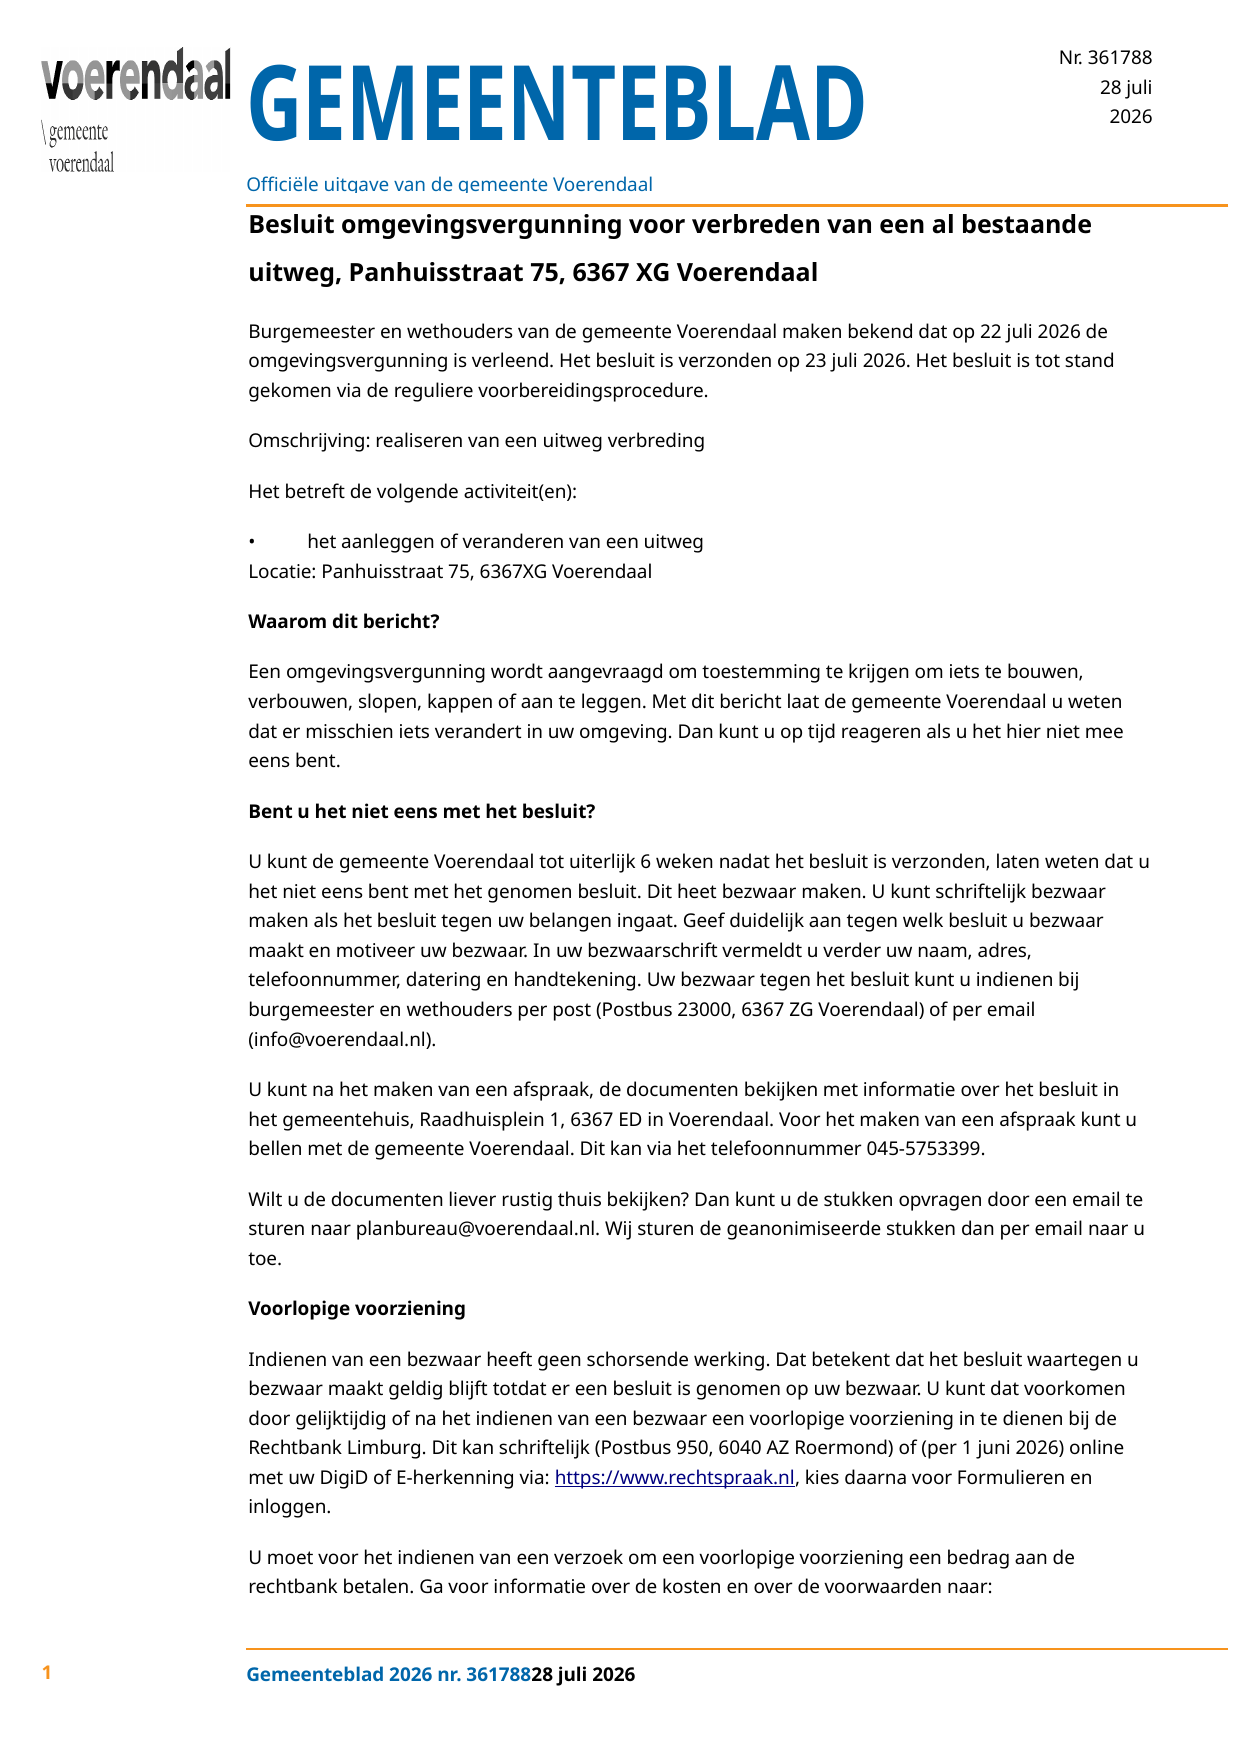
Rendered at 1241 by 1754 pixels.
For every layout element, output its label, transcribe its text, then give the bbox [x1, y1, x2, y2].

text Waarom dit bericht? [248, 608, 1152, 634]
text Omschrijving: realiseren van een uitweg verbreding [248, 427, 1152, 453]
text Locatie: Panhuisstraat 75, 6367XG Voerendaal [248, 558, 1152, 584]
list het aanleggen of veranderen van een uitweg [248, 528, 1152, 554]
text Wilt u de documenten liever rustig thuis bekijken? Dan kunt u de stukken opvragen door een email te sturen naar planbureau@voerendaal.nl. Wij sturen de geanonimiseerde stukken dan per email naar u toe. [248, 1186, 1152, 1271]
picture [41, 47, 231, 172]
text Voorlopige voorziening [248, 1295, 1152, 1321]
text Besluit omgevingsvergunning voor verbreden van een al bestaande uitweg, Panhuisstraat 75, 6367 XG Voerendaal [248, 207, 1152, 288]
text Bent u het niet eens met het besluit? [248, 798, 1152, 824]
text U kunt na het maken van een afspraak, de documenten bekijken met informatie over het besluit in het gemeentehuis, Raadhuisplein 1, 6367 ED in Voerendaal. Voor het maken van een afspraak kunt u bellen met de gemeente Voerendaal. Dit kan via het telefoonnummer 045-5753399. [248, 1076, 1152, 1161]
text Burgemeester en wethouders van de gemeente Voerendaal maken bekend dat op 22 juli 2026 de omgevingsvergunning is verleend. Het besluit is verzonden op 23 juli 2026. Het besluit is tot stand gekomen via de reguliere voorbereidingsprocedure. [248, 318, 1152, 403]
text Het betreft de volgende activiteit(en): [248, 478, 1152, 504]
text Een omgevingsvergunning wordt aangevraagd om toestemming te krijgen om iets te bouwen, verbouwen, slopen, kappen of aan te leggen. Met dit bericht laat de gemeente Voerendaal u weten dat er misschien iets verandert in uw omgeving. Dan kunt u op tijd reageren als u het hier niet mee eens bent. [248, 659, 1152, 773]
text U moet voor het indienen van een verzoek om een voorlopige voorziening een bedrag aan de rechtbank betalen. Ga voor informatie over de kosten en over de voorwaarden naar: [248, 1544, 1152, 1599]
text U kunt de gemeente Voerendaal tot uiterlijk 6 weken nadat het besluit is verzonden, laten weten dat u het niet eens bent met het genomen besluit. Dit heet bezwaar maken. U kunt schriftelijk bezwaar maken als het besluit tegen uw belangen ingaat. Geef duidelijk aan tegen welk besluit u bezwaar maakt en motiveer uw bezwaar. In uw bezwaarschrift vermeldt u verder uw naam, adres, telefoonnummer, datering en handtekening. Uw bezwaar tegen het besluit kunt u indienen bij burgemeester en wethouders per post (Postbus 23000, 6367 ZG Voerendaal) of per email (info@voerendaal.nl). [248, 848, 1152, 1052]
text Indienen van een bezwaar heeft geen schorsende werking. Dat betekent dat het besluit waartegen u bezwaar maakt geldig blijft totdat er een besluit is genomen op uw bezwaar. U kunt dat voorkomen door gelijktijdig of na het indienen van een bezwaar een voorlopige voorziening in te dienen bij de Rechtbank Limburg. Dit kan schriftelijk (Postbus 950, 6040 AZ Roermond) of (per 1 juni 2026) online met uw DigiD of E-herkenning via: https://www.rechtspraak.nl, kies daarna voor Formulieren en inloggen. [248, 1346, 1152, 1519]
